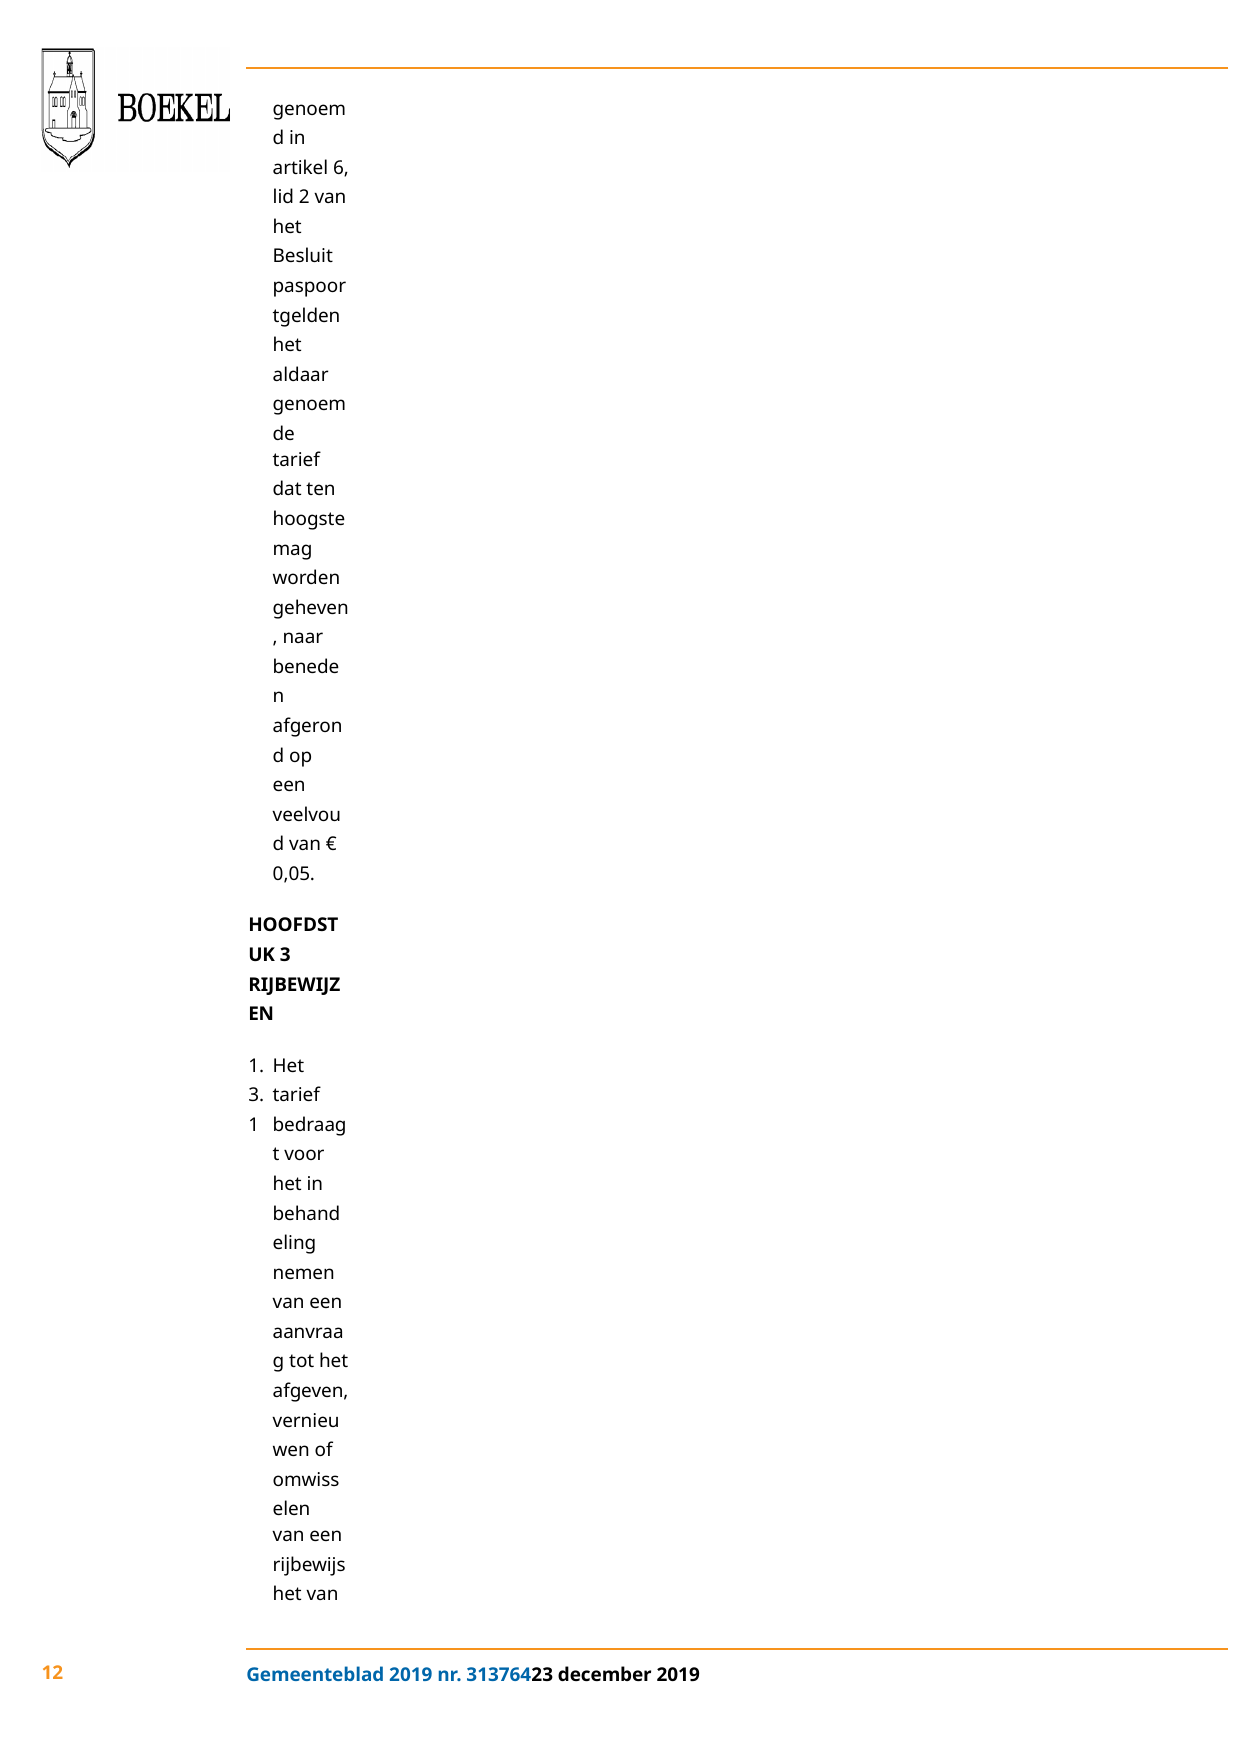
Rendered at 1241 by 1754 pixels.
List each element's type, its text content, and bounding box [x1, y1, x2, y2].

table_cell [369, 95, 389, 446]
table_cell [389, 1521, 409, 1606]
table_cell [248, 1521, 272, 1606]
table_cell [369, 1052, 389, 1521]
table_cell 1.3.1 [248, 1052, 272, 1521]
table_cell [248, 886, 272, 912]
table_cell [349, 1052, 369, 1521]
table_cell [389, 95, 409, 446]
table_cell [369, 1521, 389, 1606]
table_cell [369, 886, 389, 912]
table_cell [349, 1026, 369, 1052]
table_cell [349, 886, 369, 912]
table_cell van een rijbewijs het van [273, 1521, 349, 1606]
table_cell [349, 95, 369, 446]
table_cell [273, 1026, 349, 1052]
table_cell [389, 446, 409, 886]
table_cell [349, 1521, 369, 1606]
table_cell [349, 912, 369, 1026]
table_cell [349, 446, 369, 886]
table_cell [273, 886, 349, 912]
table_cell [369, 446, 389, 886]
table_cell [389, 912, 409, 1026]
table_cell [248, 446, 272, 886]
picture [41, 47, 231, 172]
table_cell tarief dat ten hoogste mag worden geheven, naar beneden afgerond op een veelvoud van € 0,05. [273, 446, 349, 886]
table_cell [248, 95, 272, 446]
table_cell Het tarief bedraagt voor het in behandeling nemen van een aanvraag tot het afgeven, vernieuwen of omwisselen [273, 1052, 349, 1521]
table_cell [389, 886, 409, 912]
table_cell [389, 1026, 409, 1052]
table_cell HOOFDSTUK 3 RIJBEWIJZEN [248, 912, 349, 1026]
table_cell genoemd in artikel 6, lid 2 van het Besluit paspoortgelden het aldaar genoemde [273, 95, 349, 446]
table_cell [389, 1052, 409, 1521]
table_cell [248, 1026, 272, 1052]
table_cell [369, 912, 389, 1026]
table_cell [369, 1026, 389, 1052]
